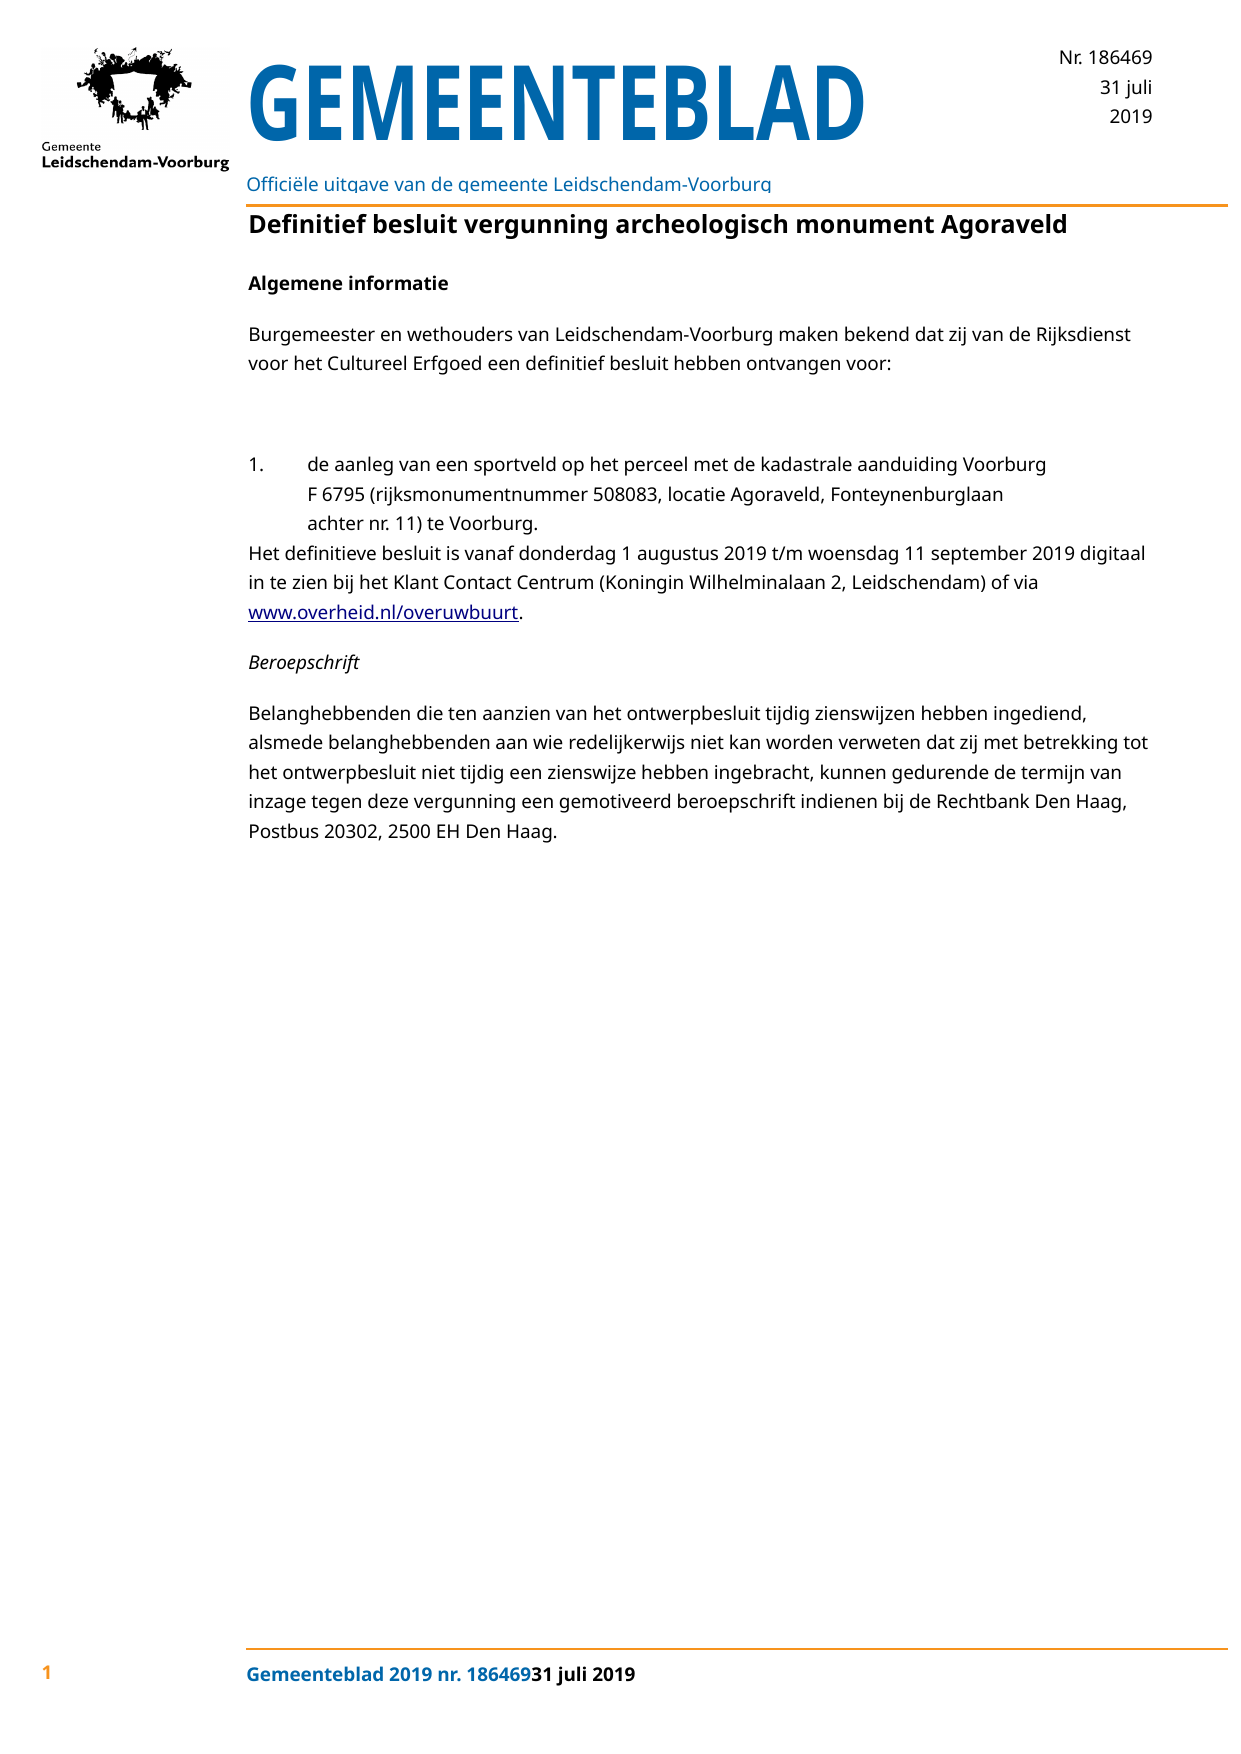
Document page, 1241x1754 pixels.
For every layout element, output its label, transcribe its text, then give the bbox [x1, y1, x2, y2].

text Definitief besluit vergunning archeologisch monument Agoraveld [248, 207, 1152, 241]
picture [41, 47, 231, 172]
list F 6795 (rijksmonumentnummer 508083, locatie Agoraveld, Fonteynenburglaan [248, 481, 1152, 506]
text Beroepschrift [248, 649, 1152, 675]
list achter nr. 11) te Voorburg. [248, 510, 1152, 536]
text Het definitieve besluit is vanaf donderdag 1 augustus 2019 t/m woensdag 11 september 2019 digitaal in te zien bij het Klant Contact Centrum (Koningin Wilhelminalaan 2, Leidschendam) of via www.overheid.nl/overuwbuurt. [248, 540, 1152, 625]
list de aanleg van een sportveld op het perceel met de kadastrale aanduiding Voorburg [248, 451, 1152, 477]
text Burgemeester en wethouders van Leidschendam-Voorburg maken bekend dat zij van de Rijksdienst voor het Cultureel Erfgoed een definitief besluit hebben ontvangen voor: [248, 321, 1152, 376]
text Algemene informatie [248, 270, 1152, 296]
text Belanghebbenden die ten aanzien van het ontwerpbesluit tijdig zienswijzen hebben ingediend, alsmede belanghebbenden aan wie redelijkerwijs niet kan worden verweten dat zij met betrekking tot het ontwerpbesluit niet tijdig een zienswijze hebben ingebracht, kunnen gedurende de termijn van inzage tegen deze vergunning een gemotiveerd beroepschrift indienen bij de Rechtbank Den Haag, Postbus 20302, 2500 EH Den Haag. [248, 700, 1152, 844]
